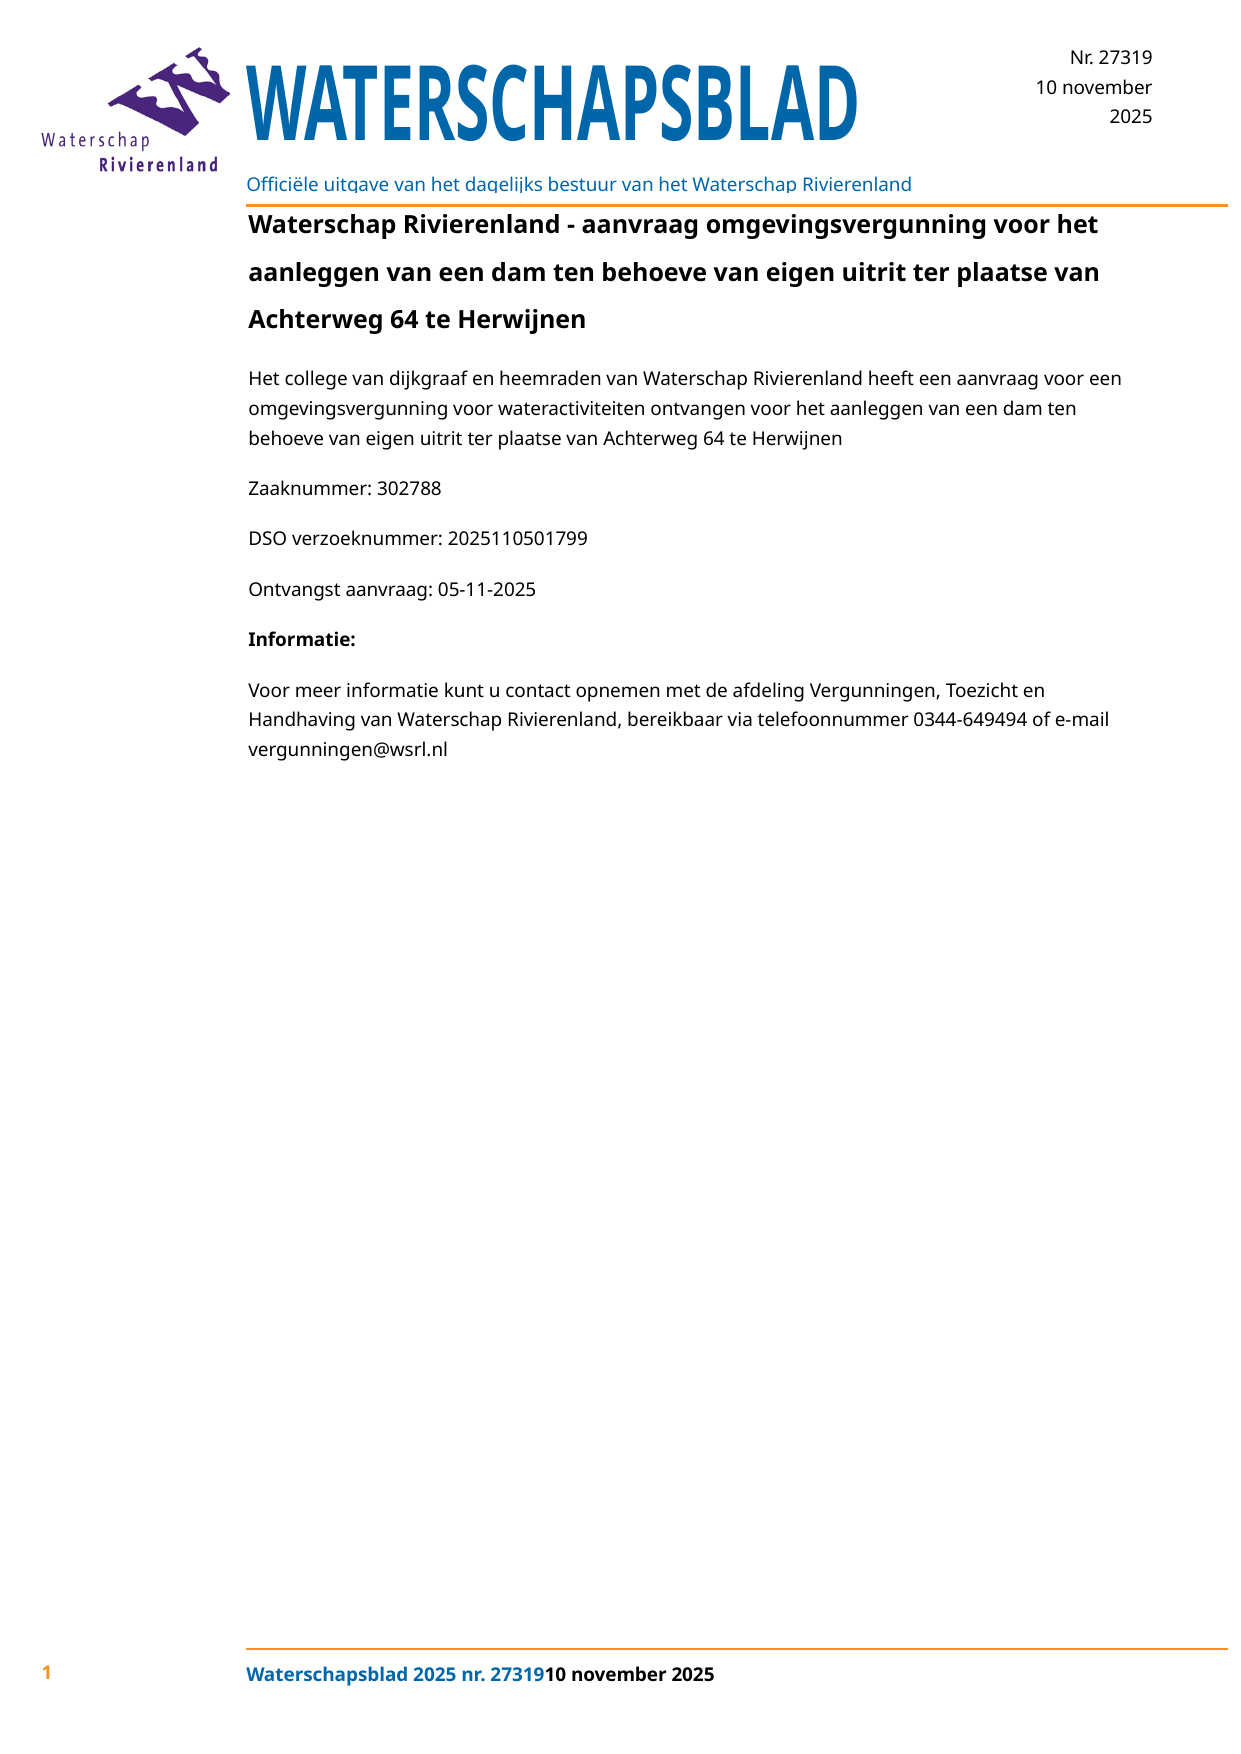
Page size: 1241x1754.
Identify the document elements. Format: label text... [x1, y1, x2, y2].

text Het college van dijkgraaf en heemraden van Waterschap Rivierenland heeft een aanvraag voor een omgevingsvergunning voor wateractiviteiten ontvangen voor het aanleggen van een dam ten behoeve van eigen uitrit ter plaatse van Achterweg 64 te Herwijnen [248, 366, 1152, 450]
text Ontvangst aanvraag: 05-11-2025 [248, 576, 1152, 602]
picture [41, 47, 231, 172]
text Informatie: [248, 626, 1152, 652]
text Voor meer informatie kunt u contact opnemen met de afdeling Vergunningen, Toezicht en Handhaving van Waterschap Rivierenland, bereikbaar via telefoonnummer 0344-649494 of e-mail vergunningen@wsrl.nl [248, 677, 1152, 762]
text Waterschap Rivierenland - aanvraag omgevingsvergunning voor het aanleggen van een dam ten behoeve van eigen uitrit ter plaatse van Achterweg 64 te Herwijnen [248, 207, 1152, 336]
text DSO verzoeknummer: 2025110501799 [248, 526, 1152, 551]
text Zaaknummer: 302788 [248, 475, 1152, 501]
